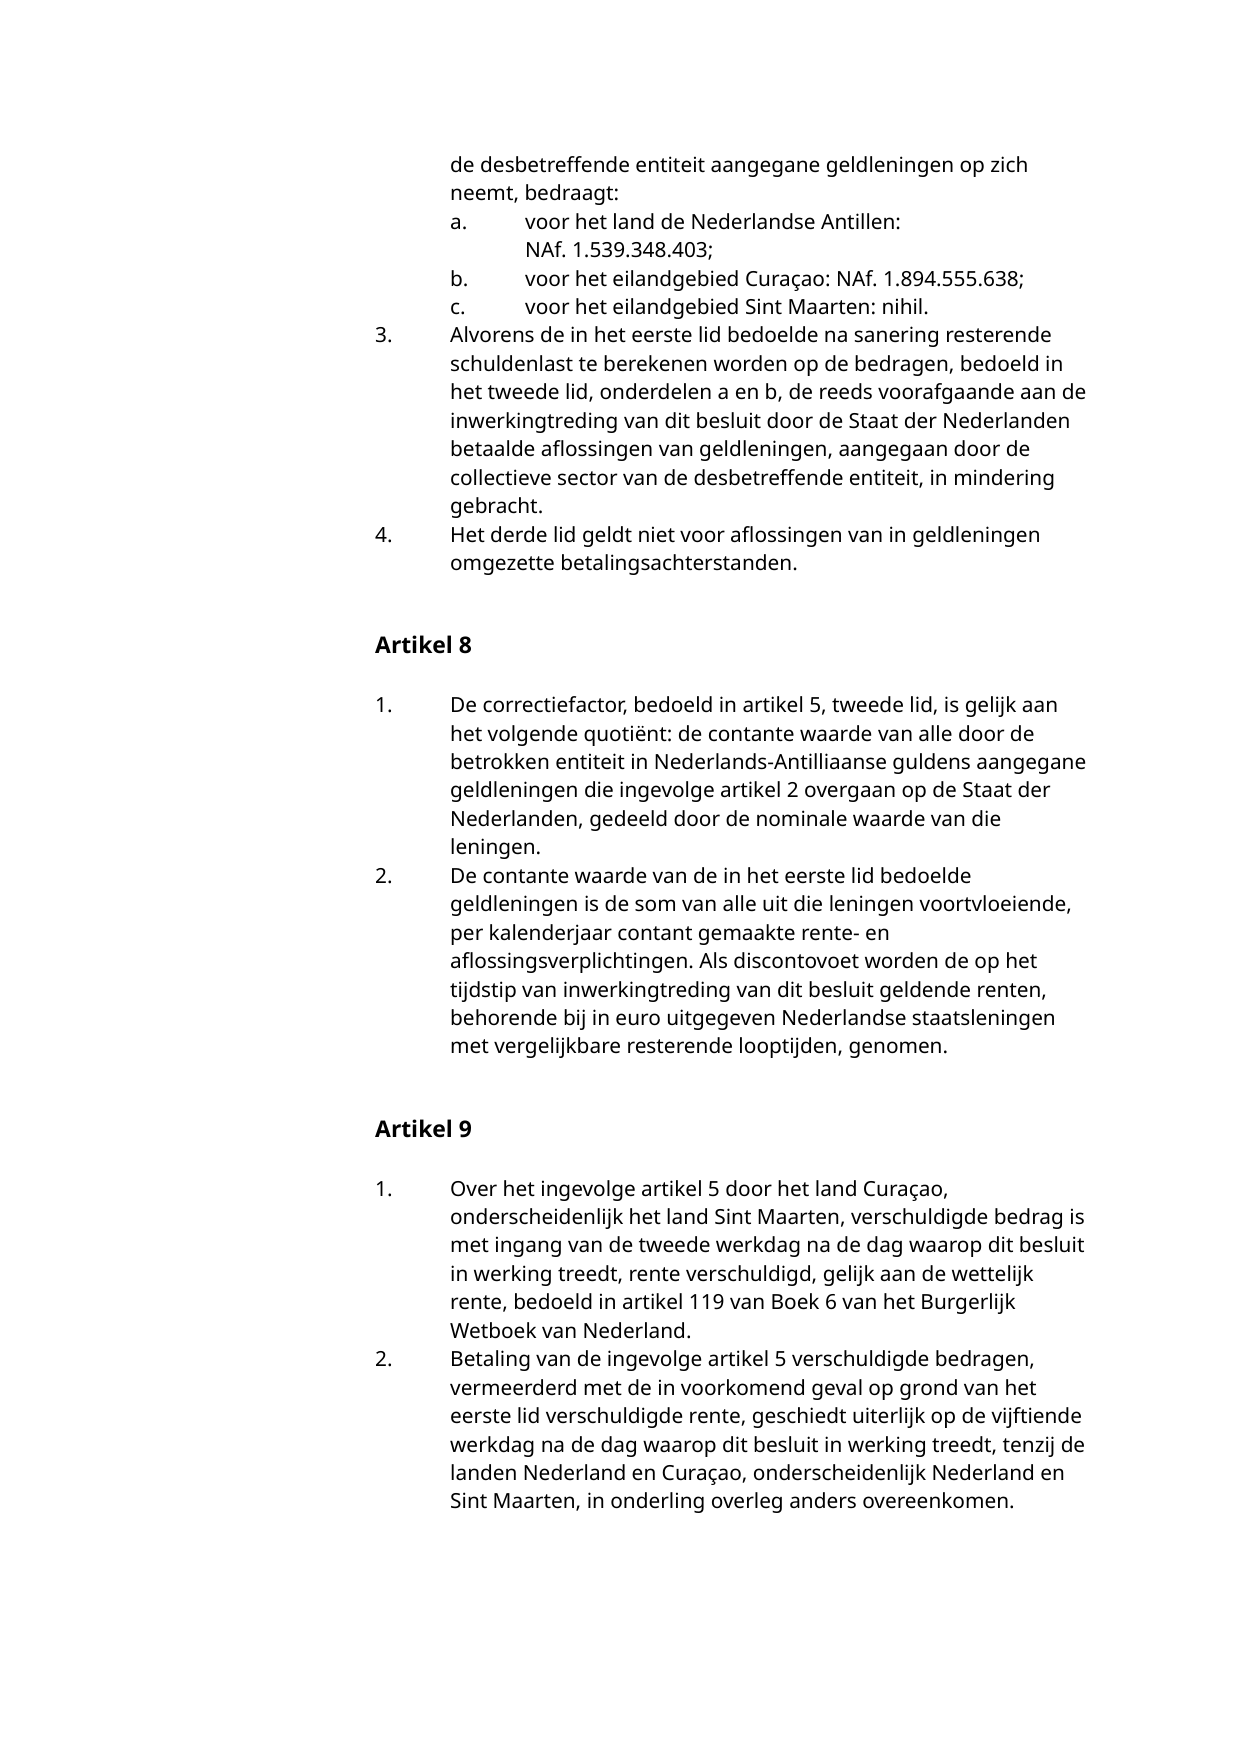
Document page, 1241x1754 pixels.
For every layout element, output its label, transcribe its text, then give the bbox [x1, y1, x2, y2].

list Betaling van de ingevolge artikel 5 verschuldigde bedragen, vermeerderd met de in voorkomend geval op grond van het eerste lid verschuldigde rente, geschiedt uiterlijk op de vijftiende werkdag na de dag waarop dit besluit in werking treedt, tenzij de landen Nederland en Curaçao, onderscheidenlijk Nederland en Sint Maarten, in onderling overleg anders overeenkomen. [375, 1344, 1090, 1515]
list De contante waarde van de in het eerste lid bedoelde geldleningen is de som van alle uit die leningen voortvloeiende, per kalenderjaar contant gemaakte rente- en aflossingsverplichtingen. Als discontovoet worden de op het tijdstip van inwerkingtreding van dit besluit geldende renten, behorende bij in euro uitgegeven Nederlandse staatsleningen met vergelijkbare resterende looptijden, genomen. [375, 861, 1090, 1060]
list Het derde lid geldt niet voor aflossingen van in geldleningen omgezette betalingsachterstanden. [375, 520, 1090, 577]
list voor het eilandgebied Sint Maarten: nihil. [450, 292, 1090, 321]
list voor het land de Nederlandse Antillen: NAf. 1.539.348.403; [450, 207, 1090, 264]
subtitle Artikel 8 [375, 629, 1090, 660]
subtitle Artikel 9 [375, 1112, 1090, 1144]
list De correctiefactor, bedoeld in artikel 5, tweede lid, is gelijk aan het volgende quotiënt: de contante waarde van alle door de betrokken entiteit in Nederlands-Antilliaanse guldens aangegane geldleningen die ingevolge artikel 2 overgaan op de Staat der Nederlanden, gedeeld door de nominale waarde van die leningen. [375, 690, 1090, 861]
list Over het ingevolge artikel 5 door het land Curaçao, onderscheidenlijk het land Sint Maarten, verschuldigde bedrag is met ingang van de tweede werkdag na de dag waarop dit besluit in werking treedt, rente verschuldigd, gelijk aan de wettelijk rente, bedoeld in artikel 119 van Boek 6 van het Burgerlijk Wetboek van Nederland. [375, 1174, 1090, 1344]
list de desbetreffende entiteit aangegane geldleningen op zich neemt, bedraagt: [375, 150, 1090, 207]
list Alvorens de in het eerste lid bedoelde na sanering resterende schuldenlast te berekenen worden op de bedragen, bedoeld in het tweede lid, onderdelen a en b, de reeds voorafgaande aan de inwerkingtreding van dit besluit door de Staat der Nederlanden betaalde aflossingen van geldleningen, aangegaan door de collectieve sector van de desbetreffende entiteit, in mindering gebracht. [375, 321, 1090, 520]
list voor het eilandgebied Curaçao: NAf. 1.894.555.638; [450, 264, 1090, 292]
